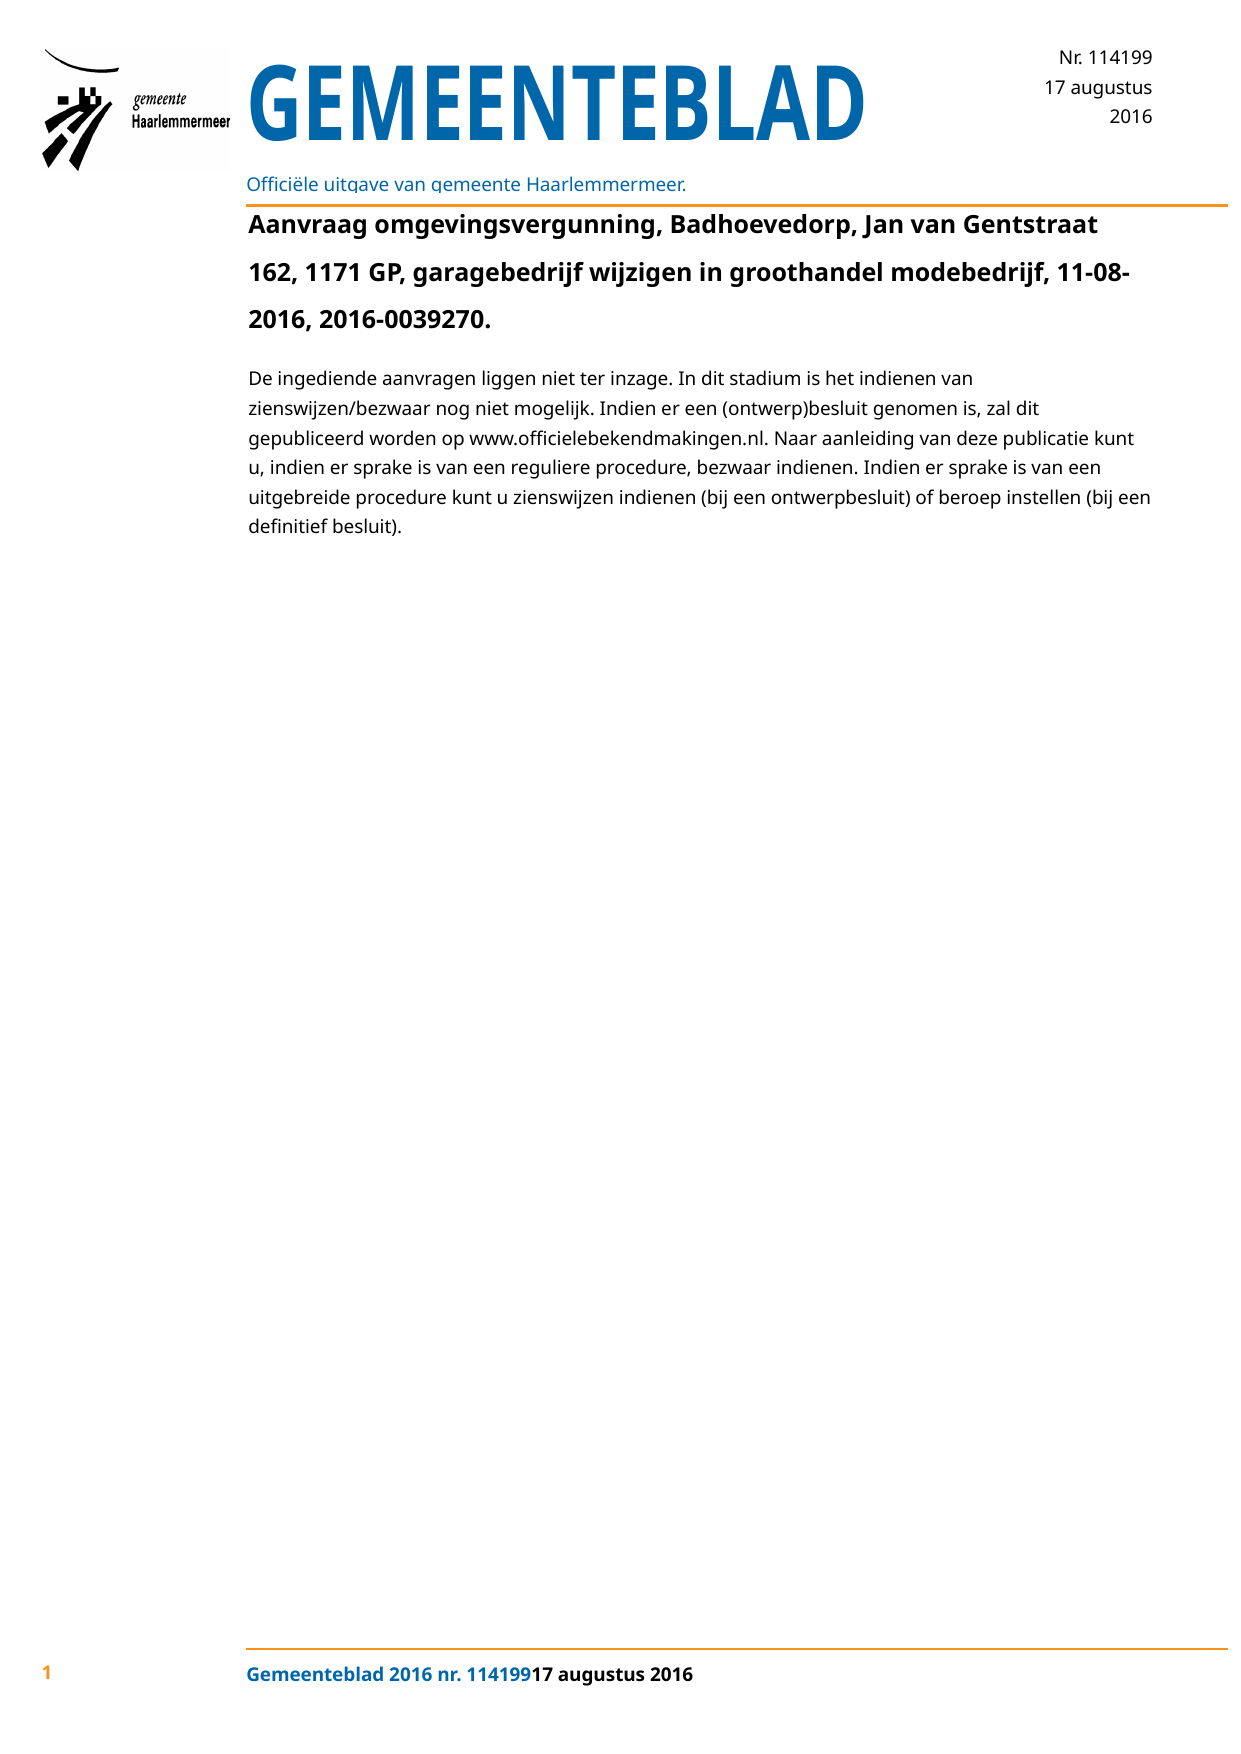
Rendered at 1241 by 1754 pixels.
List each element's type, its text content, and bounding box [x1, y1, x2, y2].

picture [41, 47, 231, 172]
text De ingediende aanvragen liggen niet ter inzage. In dit stadium is het indienen van zienswijzen/bezwaar nog niet mogelijk. Indien er een (ontwerp)besluit genomen is, zal dit gepubliceerd worden op www.officielebekendmakingen.nl. Naar aanleiding van deze publicatie kunt u, indien er sprake is van een reguliere procedure, bezwaar indienen. Indien er sprake is van een uitgebreide procedure kunt u zienswijzen indienen (bij een ontwerpbesluit) of beroep instellen (bij een definitief besluit). [248, 366, 1152, 539]
text Aanvraag omgevingsvergunning, Badhoevedorp, Jan van Gentstraat 162, 1171 GP, garagebedrijf wijzigen in groothandel modebedrijf, 11-08-2016, 2016-0039270. [248, 207, 1152, 336]
